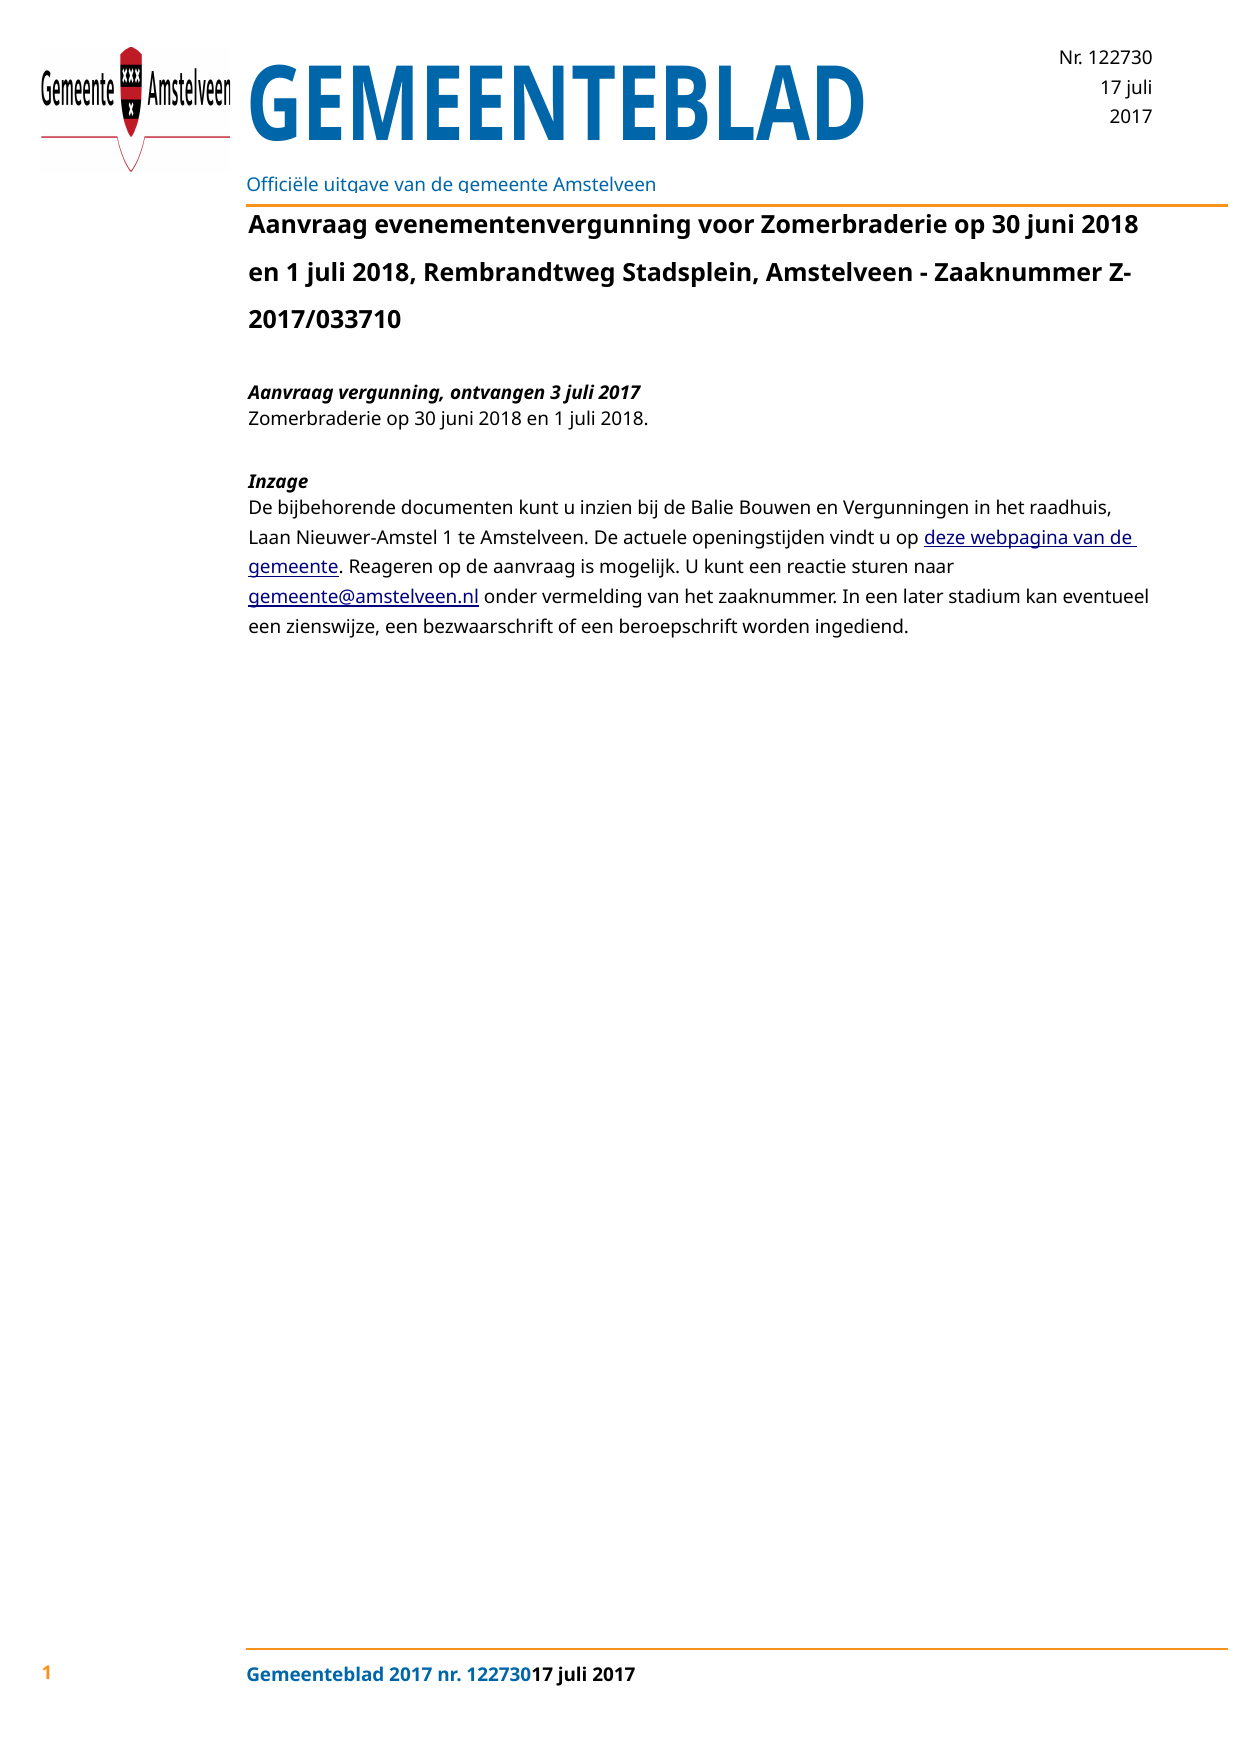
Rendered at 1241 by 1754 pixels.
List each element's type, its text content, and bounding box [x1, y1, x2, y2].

text Aanvraag vergunning, ontvangen 3 juli 2017 [248, 379, 1152, 405]
text Inzage [248, 469, 1152, 494]
picture [41, 47, 231, 172]
text De bijbehorende documenten kunt u inzien bij de Balie Bouwen en Vergunningen in het raadhuis, Laan Nieuwer-Amstel 1 te Amstelveen. De actuele openingstijden vindt u op deze webpagina van de gemeente. Reageren op de aanvraag is mogelijk. U kunt een reactie sturen naar gemeente@amstelveen.nl onder vermelding van het zaaknummer. In een later stadium kan eventueel een zienswijze, een bezwaarschrift of een beroepschrift worden ingediend. [248, 494, 1152, 638]
text Zomerbraderie op 30 juni 2018 en 1 juli 2018. [248, 405, 1152, 431]
text Aanvraag evenementenvergunning voor Zomerbraderie op 30 juni 2018 en 1 juli 2018, Rembrandtweg Stadsplein, Amstelveen - Zaaknummer Z-2017/033710 [248, 207, 1152, 336]
